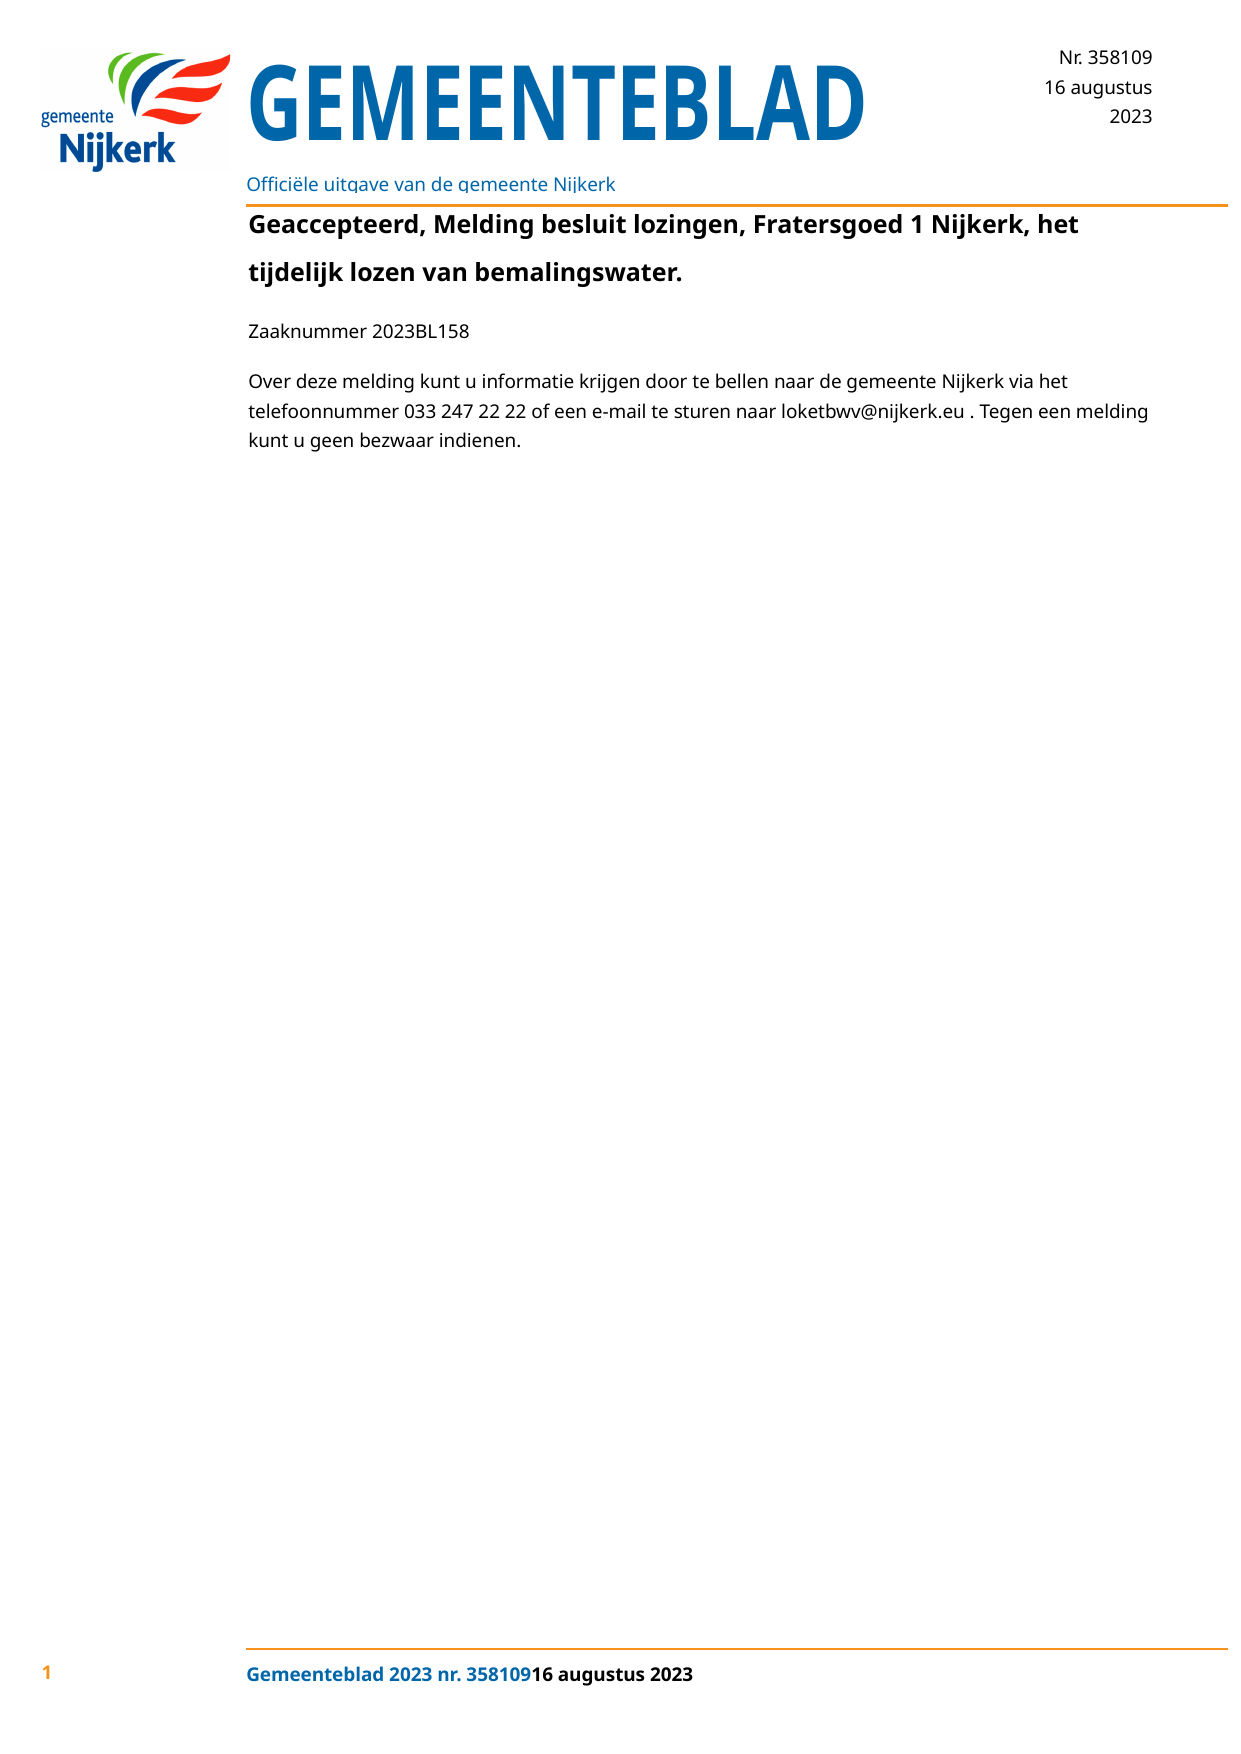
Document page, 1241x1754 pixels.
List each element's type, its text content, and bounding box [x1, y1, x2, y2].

text Over deze melding kunt u informatie krijgen door te bellen naar de gemeente Nijkerk via het telefoonnummer 033 247 22 22 of een e-mail te sturen naar loketbwv@nijkerk.eu . Tegen een melding kunt u geen bezwaar indienen. [248, 368, 1152, 453]
picture [41, 47, 231, 172]
text Zaaknummer 2023BL158 [248, 318, 1152, 344]
text Geaccepteerd, Melding besluit lozingen, Fratersgoed 1 Nijkerk, het tijdelijk lozen van bemalingswater. [248, 207, 1152, 288]
